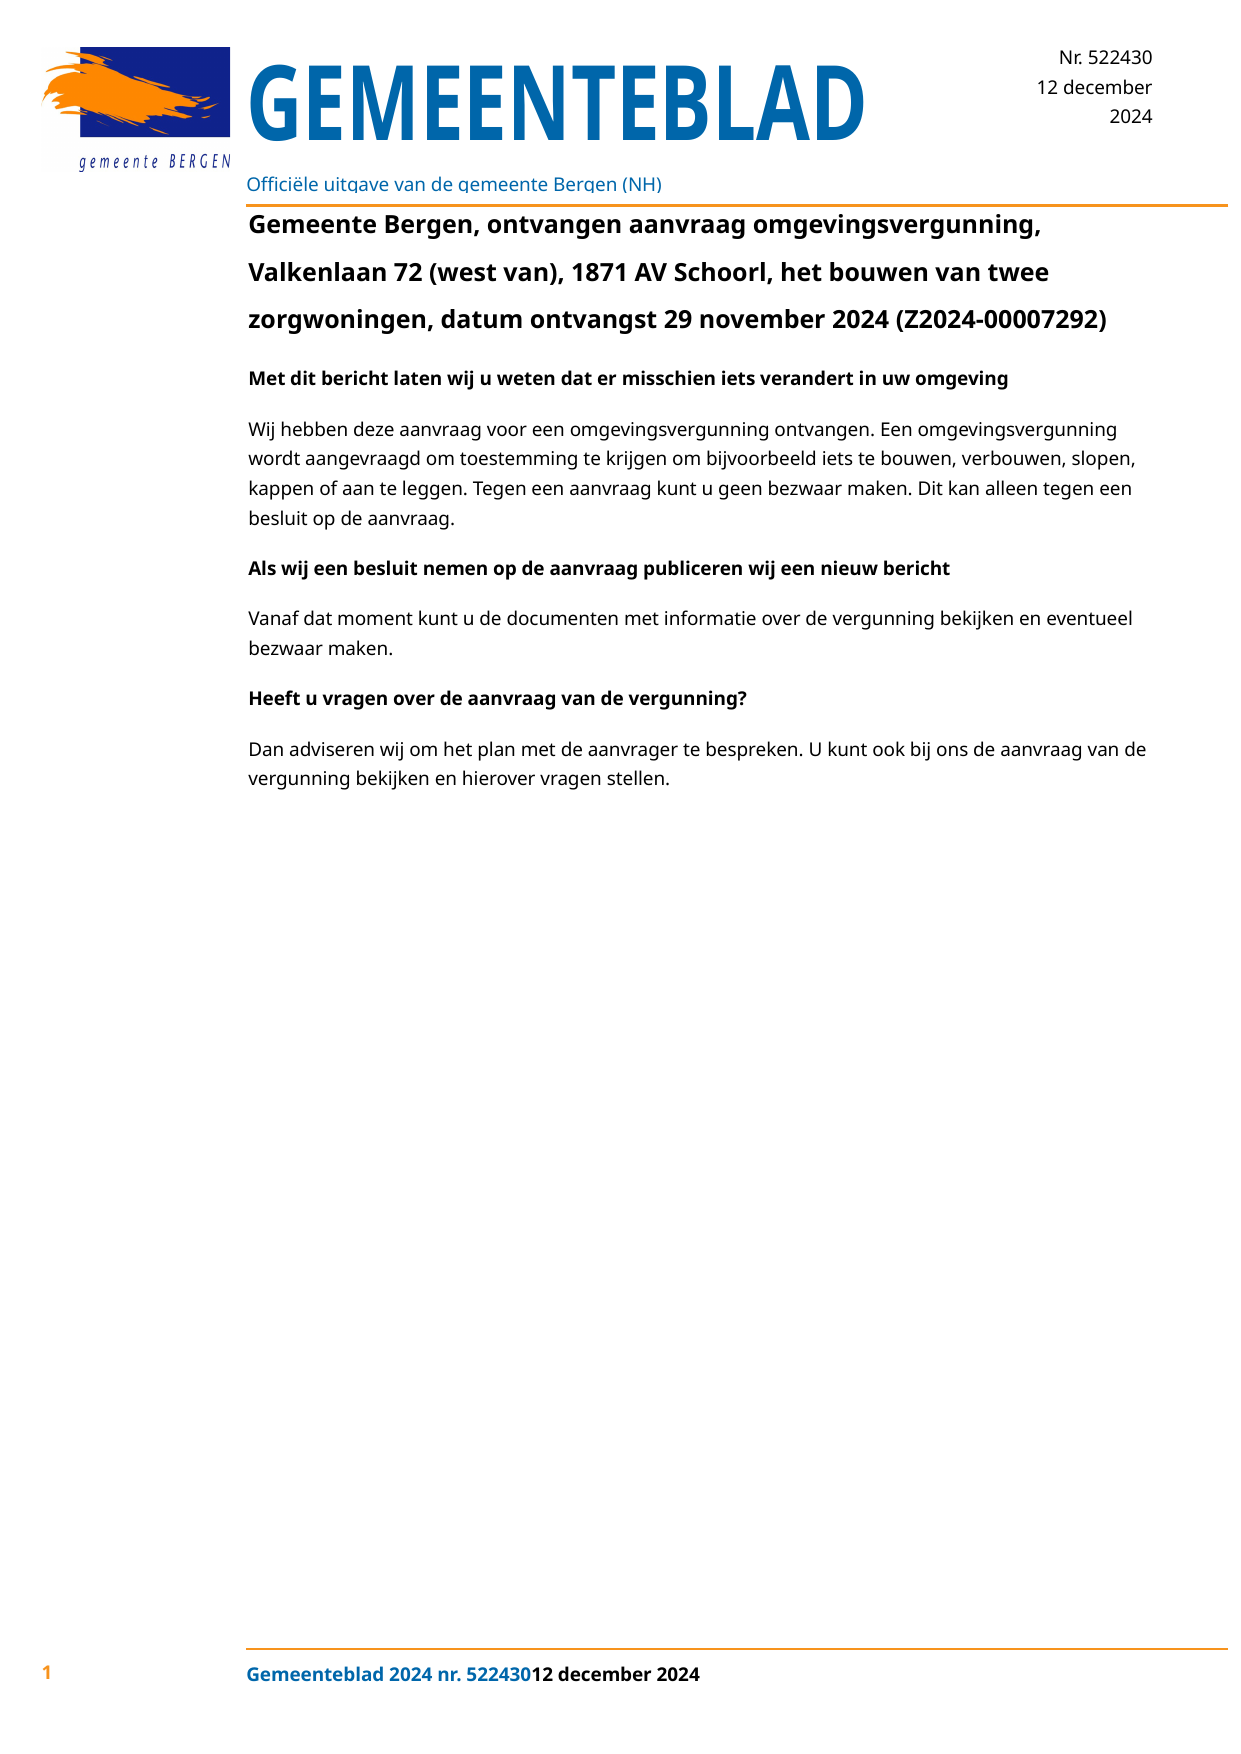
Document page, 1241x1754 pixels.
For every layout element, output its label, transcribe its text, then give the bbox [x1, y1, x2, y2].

text Vanaf dat moment kunt u de documenten met informatie over de vergunning bekijken en eventueel bezwaar maken. [248, 606, 1152, 661]
picture [41, 47, 231, 172]
text Gemeente Bergen, ontvangen aanvraag omgevingsvergunning, Valkenlaan 72 (west van), 1871 AV Schoorl, het bouwen van twee zorgwoningen, datum ontvangst 29 november 2024 (Z2024-00007292) [248, 207, 1152, 336]
text Als wij een besluit nemen op de aanvraag publiceren wij een nieuw bericht [248, 555, 1152, 581]
text Heeft u vragen over de aanvraag van de vergunning? [248, 686, 1152, 711]
text Dan adviseren wij om het plan met de aanvrager te bespreken. U kunt ook bij ons de aanvraag van de vergunning bekijken en hierover vragen stellen. [248, 736, 1152, 791]
text Wij hebben deze aanvraag voor een omgevingsvergunning ontvangen. Een omgevingsvergunning wordt aangevraagd om toestemming te krijgen om bijvoorbeeld iets te bouwen, verbouwen, slopen, kappen of aan te leggen. Tegen een aanvraag kunt u geen bezwaar maken. Dit kan alleen tegen een besluit op de aanvraag. [248, 416, 1152, 530]
text Met dit bericht laten wij u weten dat er misschien iets verandert in uw omgeving [248, 366, 1152, 391]
